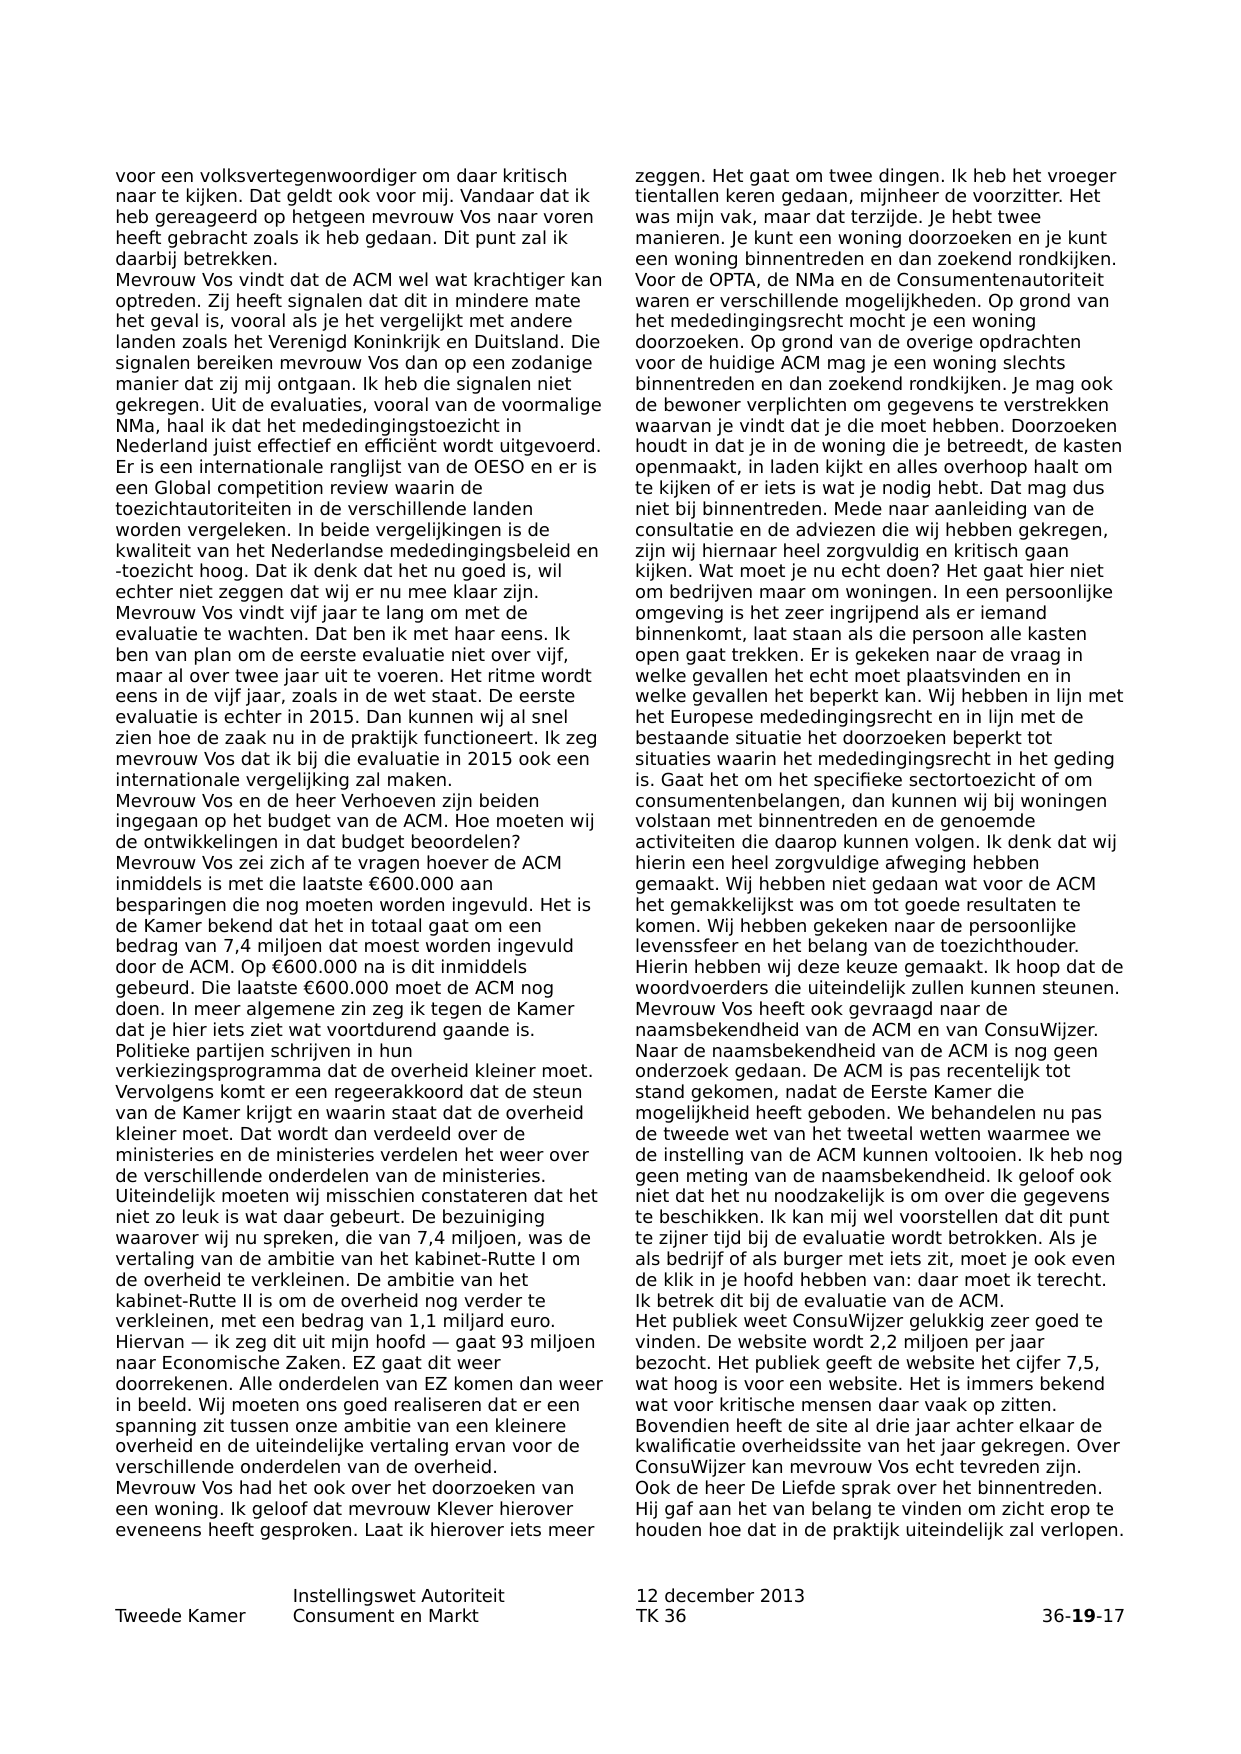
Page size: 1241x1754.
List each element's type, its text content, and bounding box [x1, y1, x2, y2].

text Mevrouw Vos en de heer Verhoeven zijn beiden ingegaan op het budget van de ACM. Hoe moeten wij de ontwikkelingen in dat budget beoordelen? Mevrouw Vos zei zich af te vragen hoever de ACM inmiddels is met die laatste €600.000 aan besparingen die nog moeten worden ingevuld. Het is de Kamer bekend dat het in totaal gaat om een bedrag van 7,4 miljoen dat moest worden ingevuld door de ACM. Op €600.000 na is dit inmiddels gebeurd. Die laatste €600.000 moet de ACM nog doen. In meer algemene zin zeg ik tegen de Kamer dat je hier iets ziet wat voortdurend gaande is. Politieke partijen schrijven in hun verkiezingsprogramma dat de overheid kleiner moet. Vervolgens komt er een regeerakkoord dat de steun van de Kamer krijgt en waarin staat dat de overheid kleiner moet. Dat wordt dan verdeeld over de ministeries en de ministeries verdelen het weer over de verschillende onderdelen van de ministeries. Uiteindelijk moeten wij misschien constateren dat het niet zo leuk is wat daar gebeurt. De bezuiniging waarover wij nu spreken, die van 7,4 miljoen, was de vertaling van de ambitie van het kabinet-Rutte I om de overheid te verkleinen. De ambitie van het kabinet-Rutte II is om de overheid nog verder te verkleinen, met een bedrag van 1,1 miljard euro. Hiervan — ik zeg dit uit mijn hoofd — gaat 93 miljoen naar Economische Zaken. EZ gaat dit weer doorrekenen. Alle onderdelen van EZ komen dan weer in beeld. Wij moeten ons goed realiseren dat er een spanning zit tussen onze ambitie van een kleinere overheid en de uiteindelijke vertaling ervan voor de verschillende onderdelen van de overheid. [115, 790, 605, 1478]
text Ook de heer De Liefde sprak over het binnentreden. Hij gaf aan het van belang te vinden om zicht erop te houden hoe dat in de praktijk uiteindelijk zal verlopen. [635, 1478, 1125, 1540]
text Mevrouw Vos heeft ook gevraagd naar de naamsbekendheid van de ACM en van ConsuWijzer. Naar de naamsbekendheid van de ACM is nog geen onderzoek gedaan. De ACM is pas recentelijk tot stand gekomen, nadat de Eerste Kamer die mogelijkheid heeft geboden. We behandelen nu pas de tweede wet van het tweetal wetten waarmee we de instelling van de ACM kunnen voltooien. Ik heb nog geen meting van de naamsbekendheid. Ik geloof ook niet dat het nu noodzakelijk is om over die gegevens te beschikken. Ik kan mij wel voorstellen dat dit punt te zijner tijd bij de evaluatie wordt betrokken. Als je als bedrijf of als burger met iets zit, moet je ook even de klik in je hoofd hebben van: daar moet ik terecht. Ik betrek dit bij de evaluatie van de ACM. [635, 999, 1125, 1311]
text Mevrouw Vos vindt vijf jaar te lang om met de evaluatie te wachten. Dat ben ik met haar eens. Ik ben van plan om de eerste evaluatie niet over vijf, maar al over twee jaar uit te voeren. Het ritme wordt eens in de vijf jaar, zoals in de wet staat. De eerste evaluatie is echter in 2015. Dan kunnen wij al snel zien hoe de zaak nu in de praktijk functioneert. Ik zeg mevrouw Vos dat ik bij die evaluatie in 2015 ook een internationale vergelijking zal maken. [115, 603, 605, 790]
text voor een volksvertegenwoordiger om daar kritisch naar te kijken. Dat geldt ook voor mij. Vandaar dat ik heb gereageerd op hetgeen mevrouw Vos naar voren heeft gebracht zoals ik heb gedaan. Dit punt zal ik daarbij betrekken. [115, 165, 605, 269]
text Mevrouw Vos vindt dat de ACM wel wat krachtiger kan optreden. Zij heeft signalen dat dit in mindere mate het geval is, vooral als je het vergelijkt met andere landen zoals het Verenigd Koninkrijk en Duitsland. Die signalen bereiken mevrouw Vos dan op een zodanige manier dat zij mij ontgaan. Ik heb die signalen niet gekregen. Uit de evaluaties, vooral van de voormalige NMa, haal ik dat het mededingingstoezicht in Nederland juist effectief en efficiënt wordt uitgevoerd. Er is een internationale ranglijst van de OESO en er is een Global competition review waarin de toezichtautoriteiten in de verschillende landen worden vergeleken. In beide vergelijkingen is de kwaliteit van het Nederlandse mededingingsbeleid en -toezicht hoog. Dat ik denk dat het nu goed is, wil echter niet zeggen dat wij er nu mee klaar zijn. [115, 269, 605, 603]
text Mevrouw Vos had het ook over het doorzoeken van een woning. Ik geloof dat mevrouw Klever hierover eveneens heeft gesproken. Laat ik hierover iets meer [115, 1478, 605, 1540]
text zeggen. Het gaat om twee dingen. Ik heb het vroeger tientallen keren gedaan, mijnheer de voorzitter. Het was mijn vak, maar dat terzijde. Je hebt twee manieren. Je kunt een woning doorzoeken en je kunt een woning binnentreden en dan zoekend rondkijken. Voor de OPTA, de NMa en de Consumentenautoriteit waren er verschillende mogelijkheden. Op grond van het mededingingsrecht mocht je een woning doorzoeken. Op grond van de overige opdrachten voor de huidige ACM mag je een woning slechts binnentreden en dan zoekend rondkijken. Je mag ook de bewoner verplichten om gegevens te verstrekken waarvan je vindt dat je die moet hebben. Doorzoeken houdt in dat je in de woning die je betreedt, de kasten openmaakt, in laden kijkt en alles overhoop haalt om te kijken of er iets is wat je nodig hebt. Dat mag dus niet bij binnentreden. Mede naar aanleiding van de consultatie en de adviezen die wij hebben gekregen, zijn wij hiernaar heel zorgvuldig en kritisch gaan kijken. Wat moet je nu echt doen? Het gaat hier niet om bedrijven maar om woningen. In een persoonlijke omgeving is het zeer ingrijpend als er iemand binnenkomt, laat staan als die persoon alle kasten open gaat trekken. Er is gekeken naar de vraag in welke gevallen het echt moet plaatsvinden en in welke gevallen het beperkt kan. Wij hebben in lijn met het Europese mededingingsrecht en in lijn met de bestaande situatie het doorzoeken beperkt tot situaties waarin het mededingingsrecht in het geding is. Gaat het om het specifieke sectortoezicht of om consumentenbelangen, dan kunnen wij bij woningen volstaan met binnentreden en de genoemde activiteiten die daarop kunnen volgen. Ik denk dat wij hierin een heel zorgvuldige afweging hebben gemaakt. Wij hebben niet gedaan wat voor de ACM het gemakkelijkst was om tot goede resultaten te komen. Wij hebben gekeken naar de persoonlijke levenssfeer en het belang van de toezichthouder. Hierin hebben wij deze keuze gemaakt. Ik hoop dat de woordvoerders die uiteindelijk zullen kunnen steunen. [635, 165, 1125, 999]
text Het publiek weet ConsuWijzer gelukkig zeer goed te vinden. De website wordt 2,2 miljoen per jaar bezocht. Het publiek geeft de website het cijfer 7,5, wat hoog is voor een website. Het is immers bekend wat voor kritische mensen daar vaak op zitten. Bovendien heeft de site al drie jaar achter elkaar de kwalificatie overheidssite van het jaar gekregen. Over ConsuWijzer kan mevrouw Vos echt tevreden zijn. [635, 1311, 1125, 1478]
